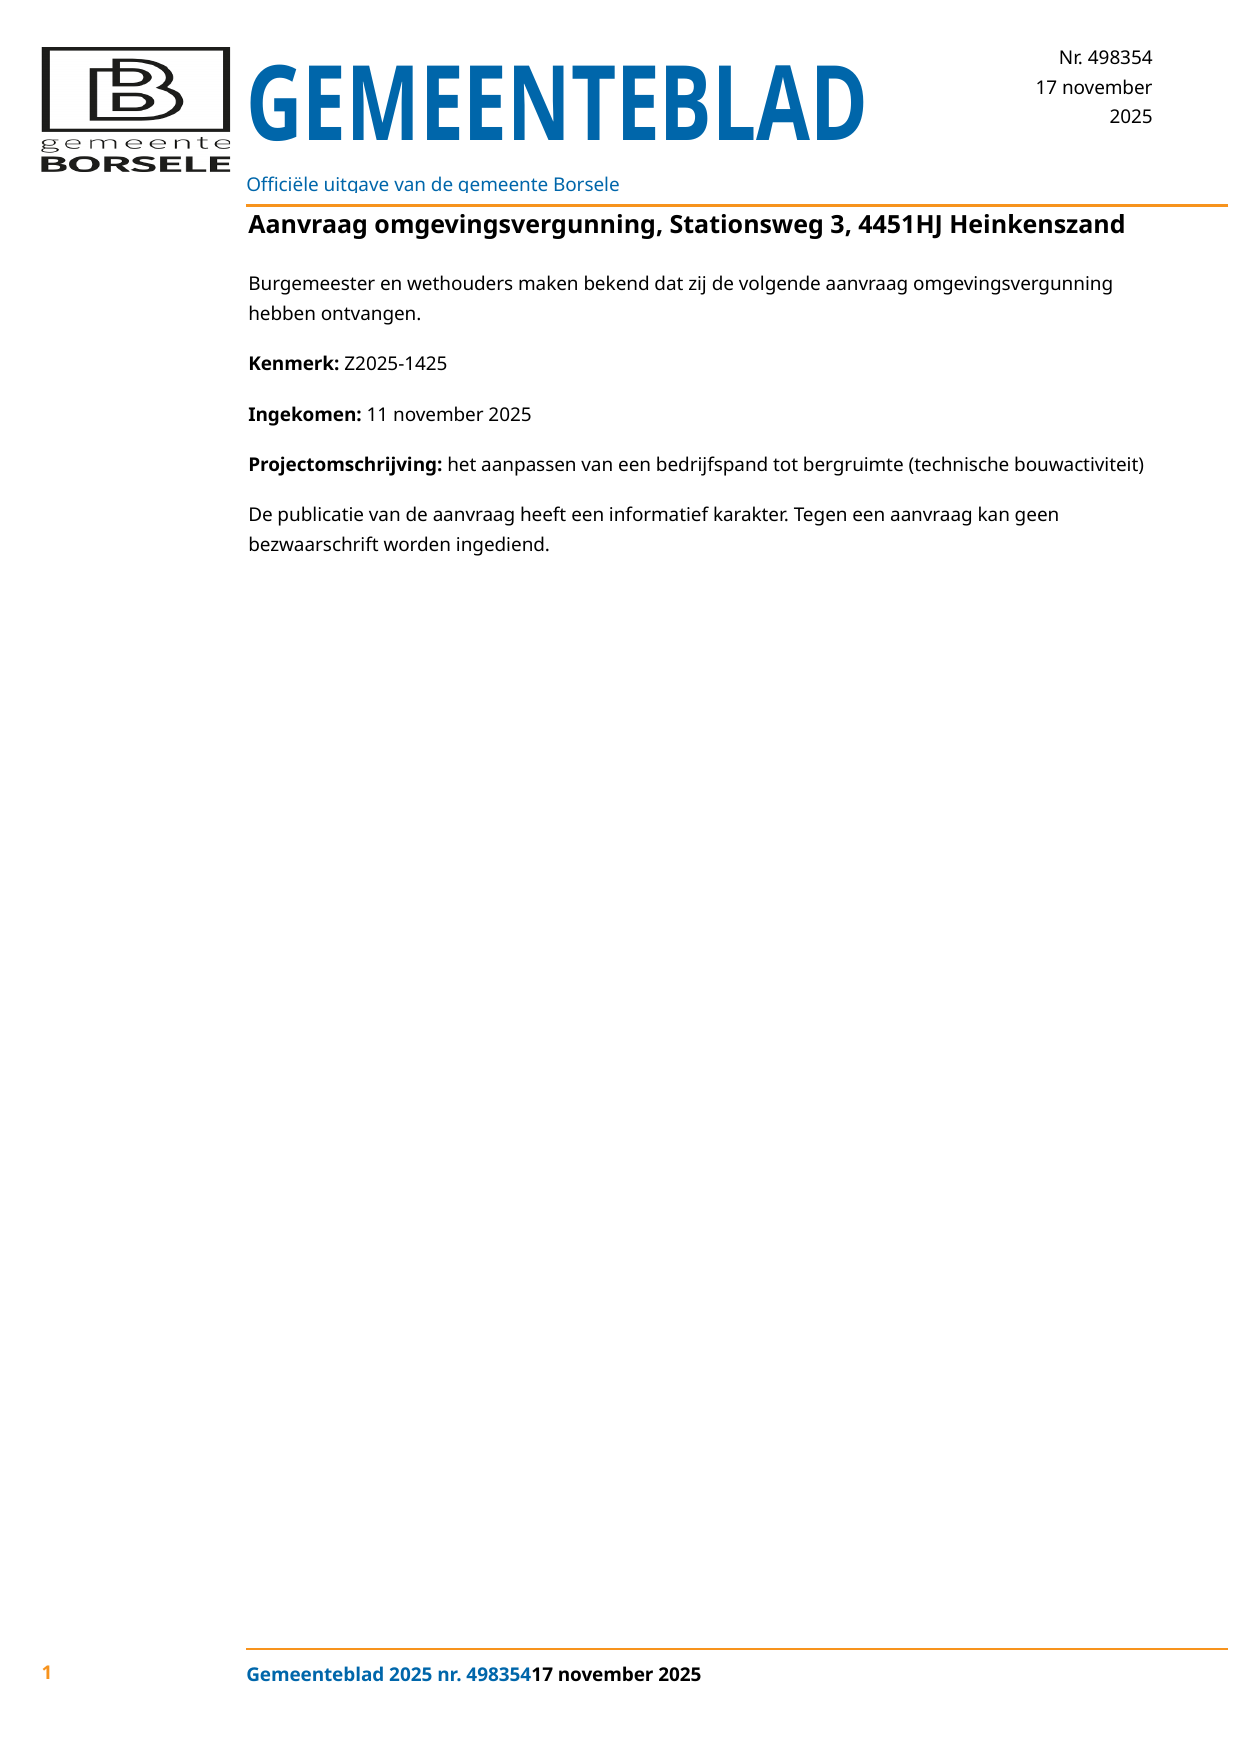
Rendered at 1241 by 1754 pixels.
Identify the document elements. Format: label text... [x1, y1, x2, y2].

text Burgemeester en wethouders maken bekend dat zij de volgende aanvraag omgevingsvergunning hebben ontvangen. [248, 270, 1152, 326]
text Kenmerk: Z2025-1425 [248, 350, 1152, 376]
text Projectomschrijving: het aanpassen van een bedrijfspand tot bergruimte (technische bouwactiviteit) [248, 451, 1152, 477]
text De publicatie van de aanvraag heeft een informatief karakter. Tegen een aanvraag kan geen bezwaarschrift worden ingediend. [248, 502, 1152, 557]
picture [41, 47, 231, 172]
text Aanvraag omgevingsvergunning, Stationsweg 3, 4451HJ Heinkenszand [248, 207, 1152, 241]
text Ingekomen: 11 november 2025 [248, 401, 1152, 426]
